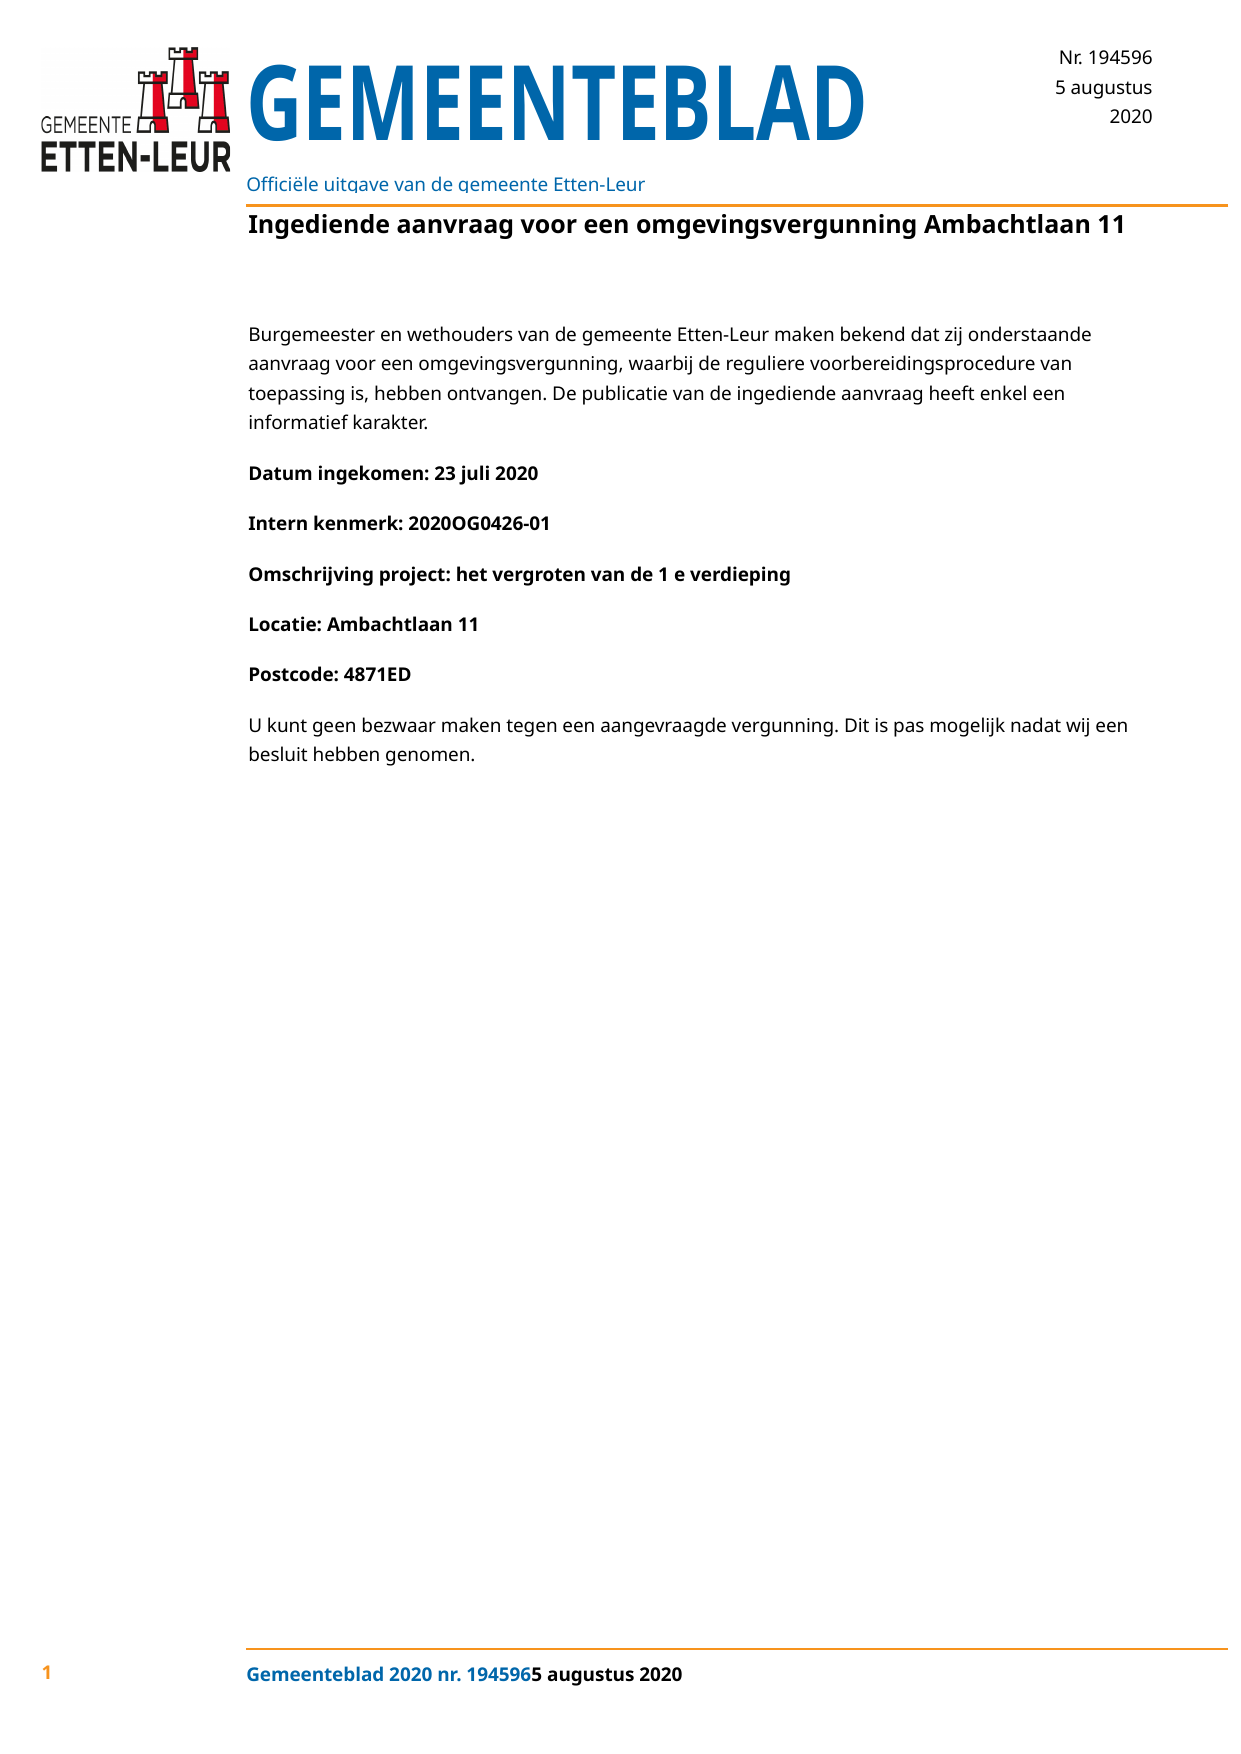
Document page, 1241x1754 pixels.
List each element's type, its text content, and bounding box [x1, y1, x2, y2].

text Ingediende aanvraag voor een omgevingsvergunning Ambachtlaan 11 [248, 207, 1152, 241]
text Intern kenmerk: 2020OG0426-01 [248, 510, 1152, 536]
text Locatie: Ambachtlaan 11 [248, 611, 1152, 637]
text Burgemeester en wethouders van de gemeente Etten-Leur maken bekend dat zij onderstaande aanvraag voor een omgevingsvergunning, waarbij de reguliere voorbereidingsprocedure van toepassing is, hebben ontvangen. De publicatie van de ingediende aanvraag heeft enkel een informatief karakter. [248, 321, 1152, 435]
picture [41, 47, 231, 172]
text Postcode: 4871ED [248, 662, 1152, 687]
text Omschrijving project: het vergroten van de 1 e verdieping [248, 561, 1152, 586]
text U kunt geen bezwaar maken tegen een aangevraagde vergunning. Dit is pas mogelijk nadat wij een besluit hebben genomen. [248, 712, 1152, 767]
text Datum ingekomen: 23 juli 2020 [248, 460, 1152, 486]
